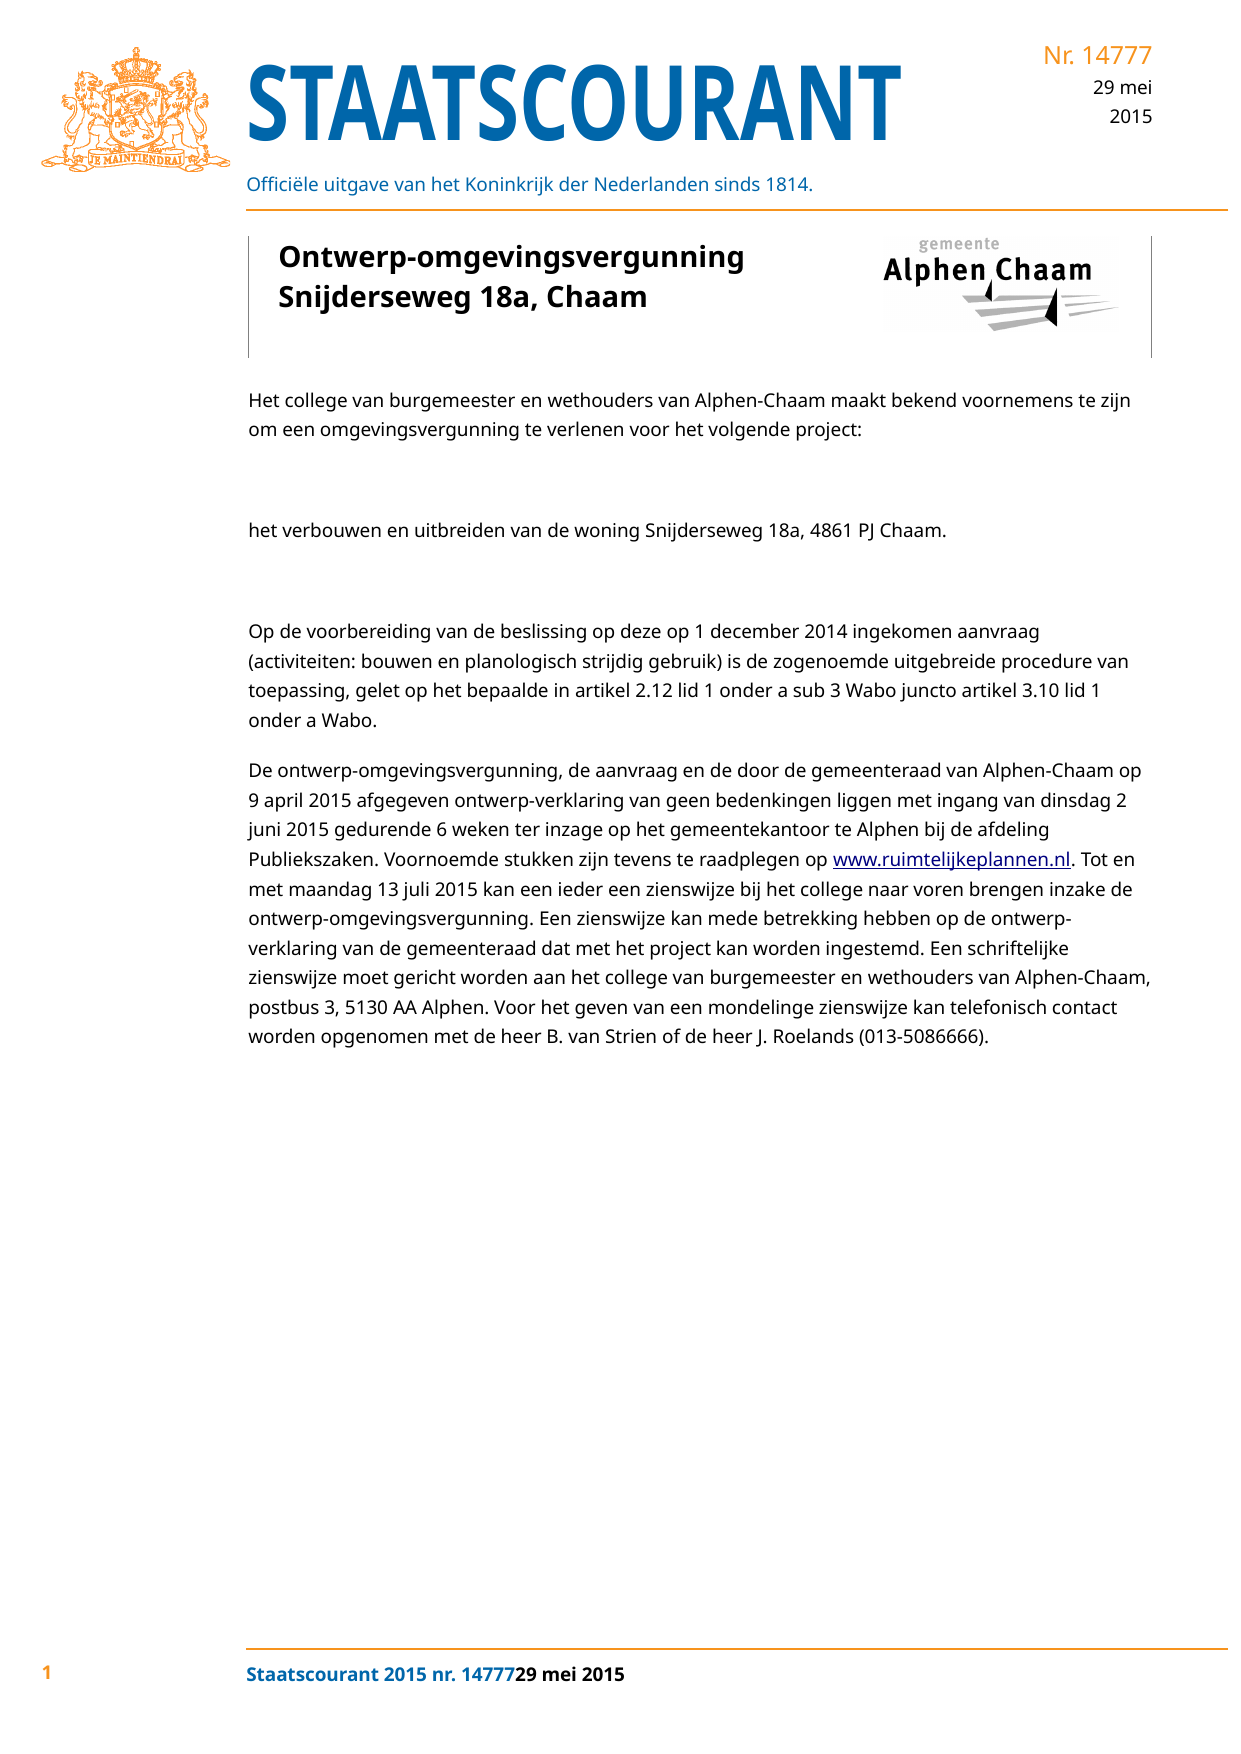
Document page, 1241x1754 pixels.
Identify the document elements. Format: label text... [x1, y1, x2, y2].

table_header [850, 236, 1151, 358]
text Het college van burgemeester en wethouders van Alphen-Chaam maakt bekend voornemens te zijn om een omgevingsvergunning te verlenen voor het volgende project: [248, 387, 1152, 442]
text Op de voorbereiding van de beslissing op deze op 1 december 2014 ingekomen aanvraag (activiteiten: bouwen en planologisch strijdig gebruik) is de zogenoemde uitgebreide procedure van toepassing, gelet op het bepaalde in artikel 2.12 lid 1 onder a sub 3 Wabo juncto artikel 3.10 lid 1 onder a Wabo. [248, 618, 1152, 733]
table_header Ontwerp-omgevingsvergunning Snijderseweg 18a, Chaam [249, 236, 850, 358]
picture [882, 236, 1119, 332]
text het verbouwen en uitbreiden van de woning Snijderseweg 18a, 4861 PJ Chaam. [248, 517, 1152, 543]
picture [41, 47, 231, 172]
text De ontwerp-omgevingsvergunning, de aanvraag en de door de gemeenteraad van Alphen-Chaam op 9 april 2015 afgegeven ontwerp-verklaring van geen bedenkingen liggen met ingang van dinsdag 2 juni 2015 gedurende 6 weken ter inzage op het gemeentekantoor te Alphen bij de afdeling Publiekszaken. Voornoemde stukken zijn tevens te raadplegen op www.ruimtelijkeplannen.nl. Tot en met maandag 13 juli 2015 kan een ieder een zienswijze bij het college naar voren brengen inzake de ontwerp-omgevingsvergunning. Een zienswijze kan mede betrekking hebben op de ontwerp-verklaring van de gemeenteraad dat met het project kan worden ingestemd. Een schriftelijke zienswijze moet gericht worden aan het college van burgemeester en wethouders van Alphen-Chaam, postbus 3, 5130 AA Alphen. Voor het geven van een mondelinge zienswijze kan telefonisch contact worden opgenomen met de heer B. van Strien of de heer J. Roelands (013-5086666). [248, 757, 1152, 1049]
